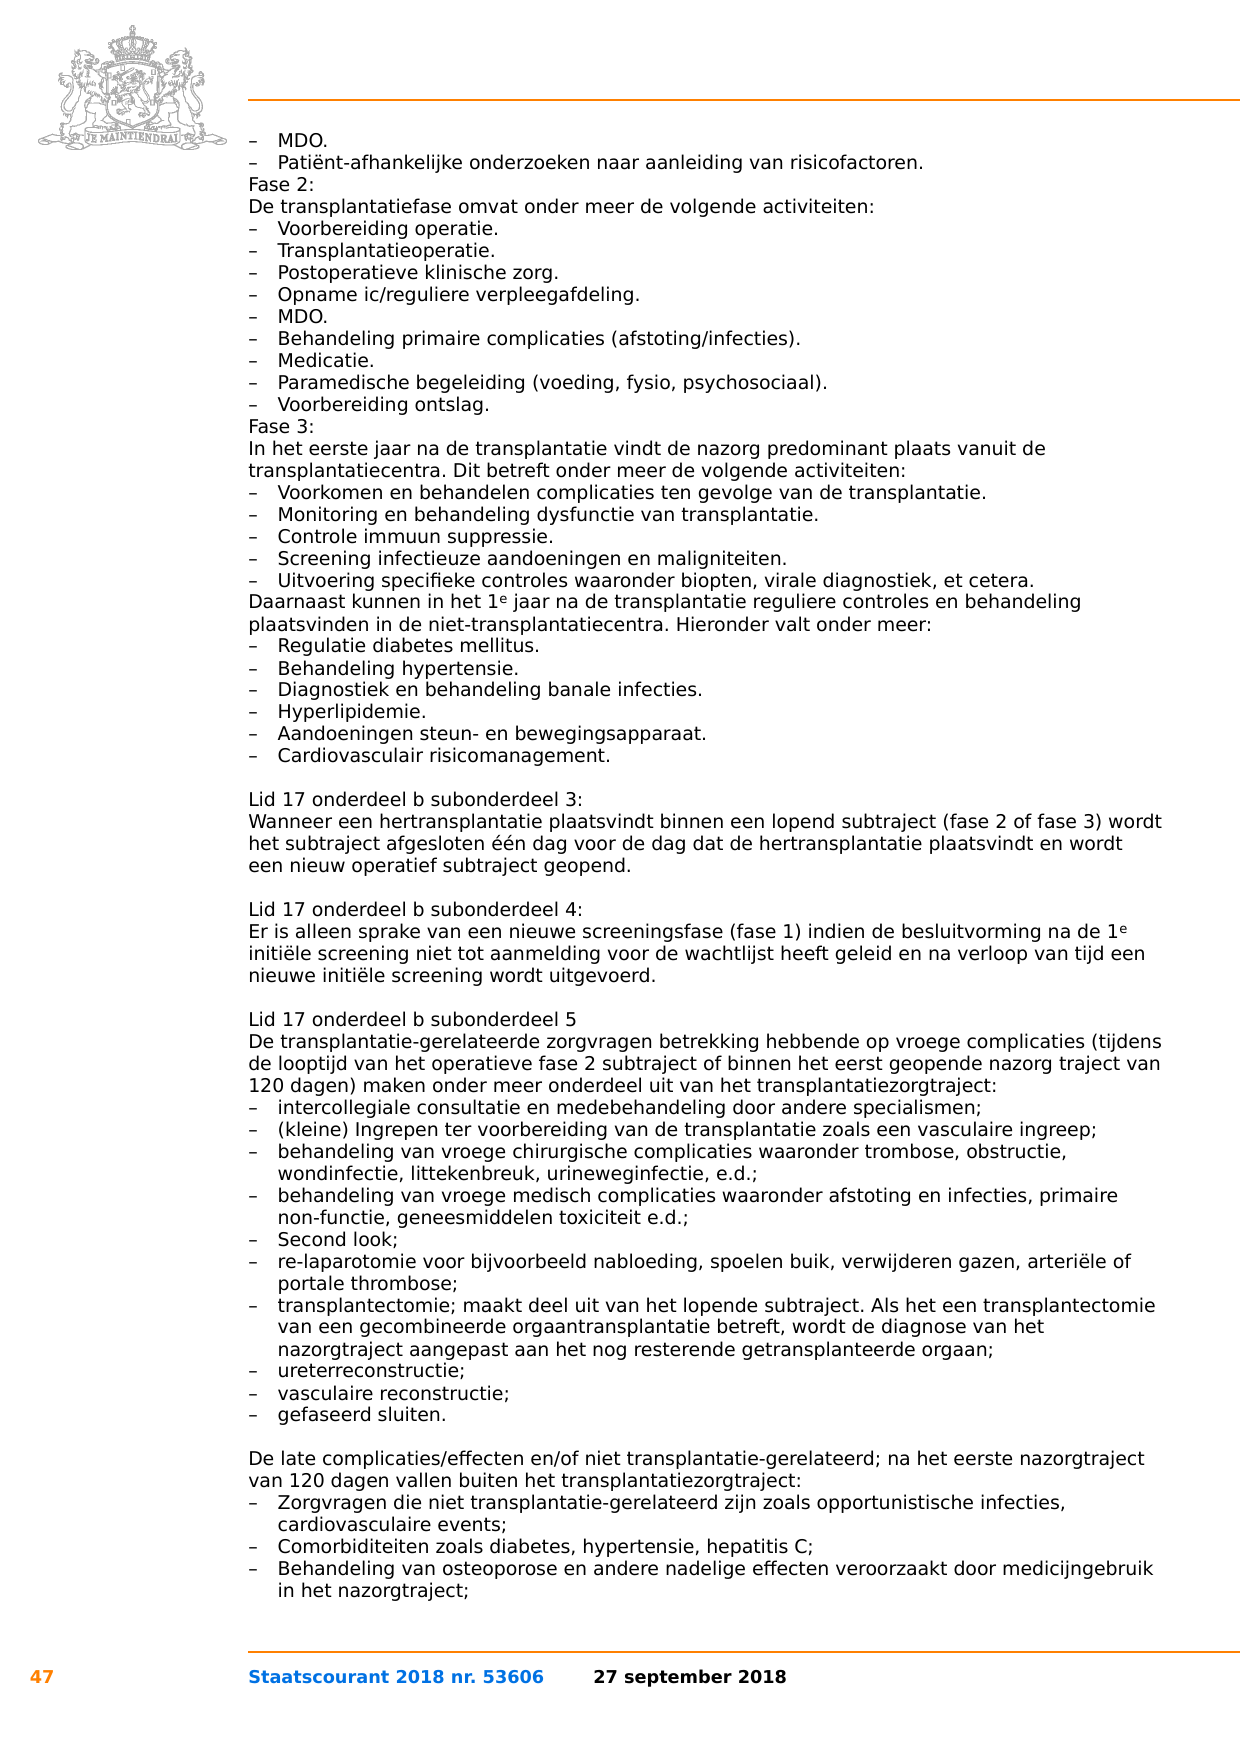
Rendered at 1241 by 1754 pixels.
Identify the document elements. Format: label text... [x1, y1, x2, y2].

text – Opname ic/reguliere verpleegafdeling. [248, 284, 1163, 306]
text Wanneer een hertransplantatie plaatsvindt binnen een lopend subtraject (fase 2 of fase 3) wordt het subtraject afgesloten één dag voor de dag dat de hertransplantatie plaatsvindt en wordt een nieuw operatief subtraject geopend. [248, 811, 1163, 877]
text – (kleine) Ingrepen ter voorbereiding van de transplantatie zoals een vasculaire ingreep; [248, 1119, 1163, 1141]
text De late complicaties/effecten en/of niet transplantatie-gerelateerd; na het eerste nazorgtraject van 120 dagen vallen buiten het transplantatiezorgtraject: [248, 1448, 1163, 1492]
text Fase 3: [248, 416, 1163, 438]
text – Patiënt-afhankelijke onderzoeken naar aanleiding van risicofactoren. [248, 152, 1163, 174]
text – MDO. [248, 130, 1163, 152]
text – Postoperatieve klinische zorg. [248, 262, 1163, 284]
text – Diagnostiek en behandeling banale infecties. [248, 679, 1163, 701]
text – ureterreconstructie; [248, 1360, 1163, 1382]
text – Voorbereiding operatie. [248, 218, 1163, 240]
text – Behandeling van osteoporose en andere nadelige effecten veroorzaakt door medicijngebruik in het nazorgtraject; [248, 1558, 1163, 1602]
text – Paramedische begeleiding (voeding, fysio, psychosociaal). [248, 372, 1163, 394]
text – Voorbereiding ontslag. [248, 394, 1163, 416]
text – gefaseerd sluiten. [248, 1404, 1163, 1426]
text – Regulatie diabetes mellitus. [248, 635, 1163, 657]
text De transplantatiefase omvat onder meer de volgende activiteiten: [248, 196, 1163, 218]
text – Zorgvragen die niet transplantatie-gerelateerd zijn zoals opportunistische infecties, cardiovasculaire events; [248, 1492, 1163, 1536]
text – behandeling van vroege chirurgische complicaties waaronder trombose, obstructie, wondinfectie, littekenbreuk, urineweginfectie, e.d.; [248, 1141, 1163, 1184]
text – Transplantatieoperatie. [248, 240, 1163, 262]
text – Screening infectieuze aandoeningen en maligniteiten. [248, 547, 1163, 569]
text De transplantatie-gerelateerde zorgvragen betrekking hebbende op vroege complicaties (tijdens de looptijd van het operatieve fase 2 subtraject of binnen het eerst geopende nazorg traject van 120 dagen) maken onder meer onderdeel uit van het transplantatiezorgtraject: [248, 1031, 1163, 1097]
text – MDO. [248, 306, 1163, 328]
text In het eerste jaar na de transplantatie vindt de nazorg predominant plaats vanuit de transplantatiecentra. Dit betreft onder meer de volgende activiteiten: [248, 438, 1163, 482]
text – Uitvoering specifieke controles waaronder biopten, virale diagnostiek, et cetera. [248, 569, 1163, 591]
text – Aandoeningen steun- en bewegingsapparaat. [248, 723, 1163, 745]
text Lid 17 onderdeel b subonderdeel 3: [248, 789, 1163, 811]
text – re-laparotomie voor bijvoorbeeld nabloeding, spoelen buik, verwijderen gazen, arteriële of portale thrombose; [248, 1251, 1163, 1294]
text – Monitoring en behandeling dysfunctie van transplantatie. [248, 503, 1163, 526]
text Fase 2: [248, 174, 1163, 196]
text – Comorbiditeiten zoals diabetes, hypertensie, hepatitis C; [248, 1536, 1163, 1558]
text – Voorkomen en behandelen complicaties ten gevolge van de transplantatie. [248, 482, 1163, 503]
text Lid 17 onderdeel b subonderdeel 4: [248, 899, 1163, 921]
text Daarnaast kunnen in het 1e jaar na de transplantatie reguliere controles en behandeling plaatsvinden in de niet-transplantatiecentra. Hieronder valt onder meer: [248, 591, 1163, 635]
text – Behandeling primaire complicaties (afstoting/infecties). [248, 328, 1163, 350]
text – Hyperlipidemie. [248, 701, 1163, 723]
picture [38, 25, 227, 150]
text – behandeling van vroege medisch complicaties waaronder afstoting en infecties, primaire non-functie, geneesmiddelen toxiciteit e.d.; [248, 1184, 1163, 1228]
text – intercollegiale consultatie en medebehandeling door andere specialismen; [248, 1097, 1163, 1119]
text – transplantectomie; maakt deel uit van het lopende subtraject. Als het een transplantectomie van een gecombineerde orgaantransplantatie betreft, wordt de diagnose van het nazorgtraject aangepast aan het nog resterende getransplanteerde orgaan; [248, 1294, 1163, 1360]
text – Behandeling hypertensie. [248, 657, 1163, 679]
text – vasculaire reconstructie; [248, 1382, 1163, 1404]
text – Medicatie. [248, 350, 1163, 372]
text – Cardiovasculair risicomanagement. [248, 745, 1163, 767]
text Er is alleen sprake van een nieuwe screeningsfase (fase 1) indien de besluitvorming na de 1e initiële screening niet tot aanmelding voor de wachtlijst heeft geleid en na verloop van tijd een nieuwe initiële screening wordt uitgevoerd. [248, 921, 1163, 987]
text – Controle immuun suppressie. [248, 526, 1163, 547]
text – Second look; [248, 1228, 1163, 1251]
text Lid 17 onderdeel b subonderdeel 5 [248, 1009, 1163, 1031]
